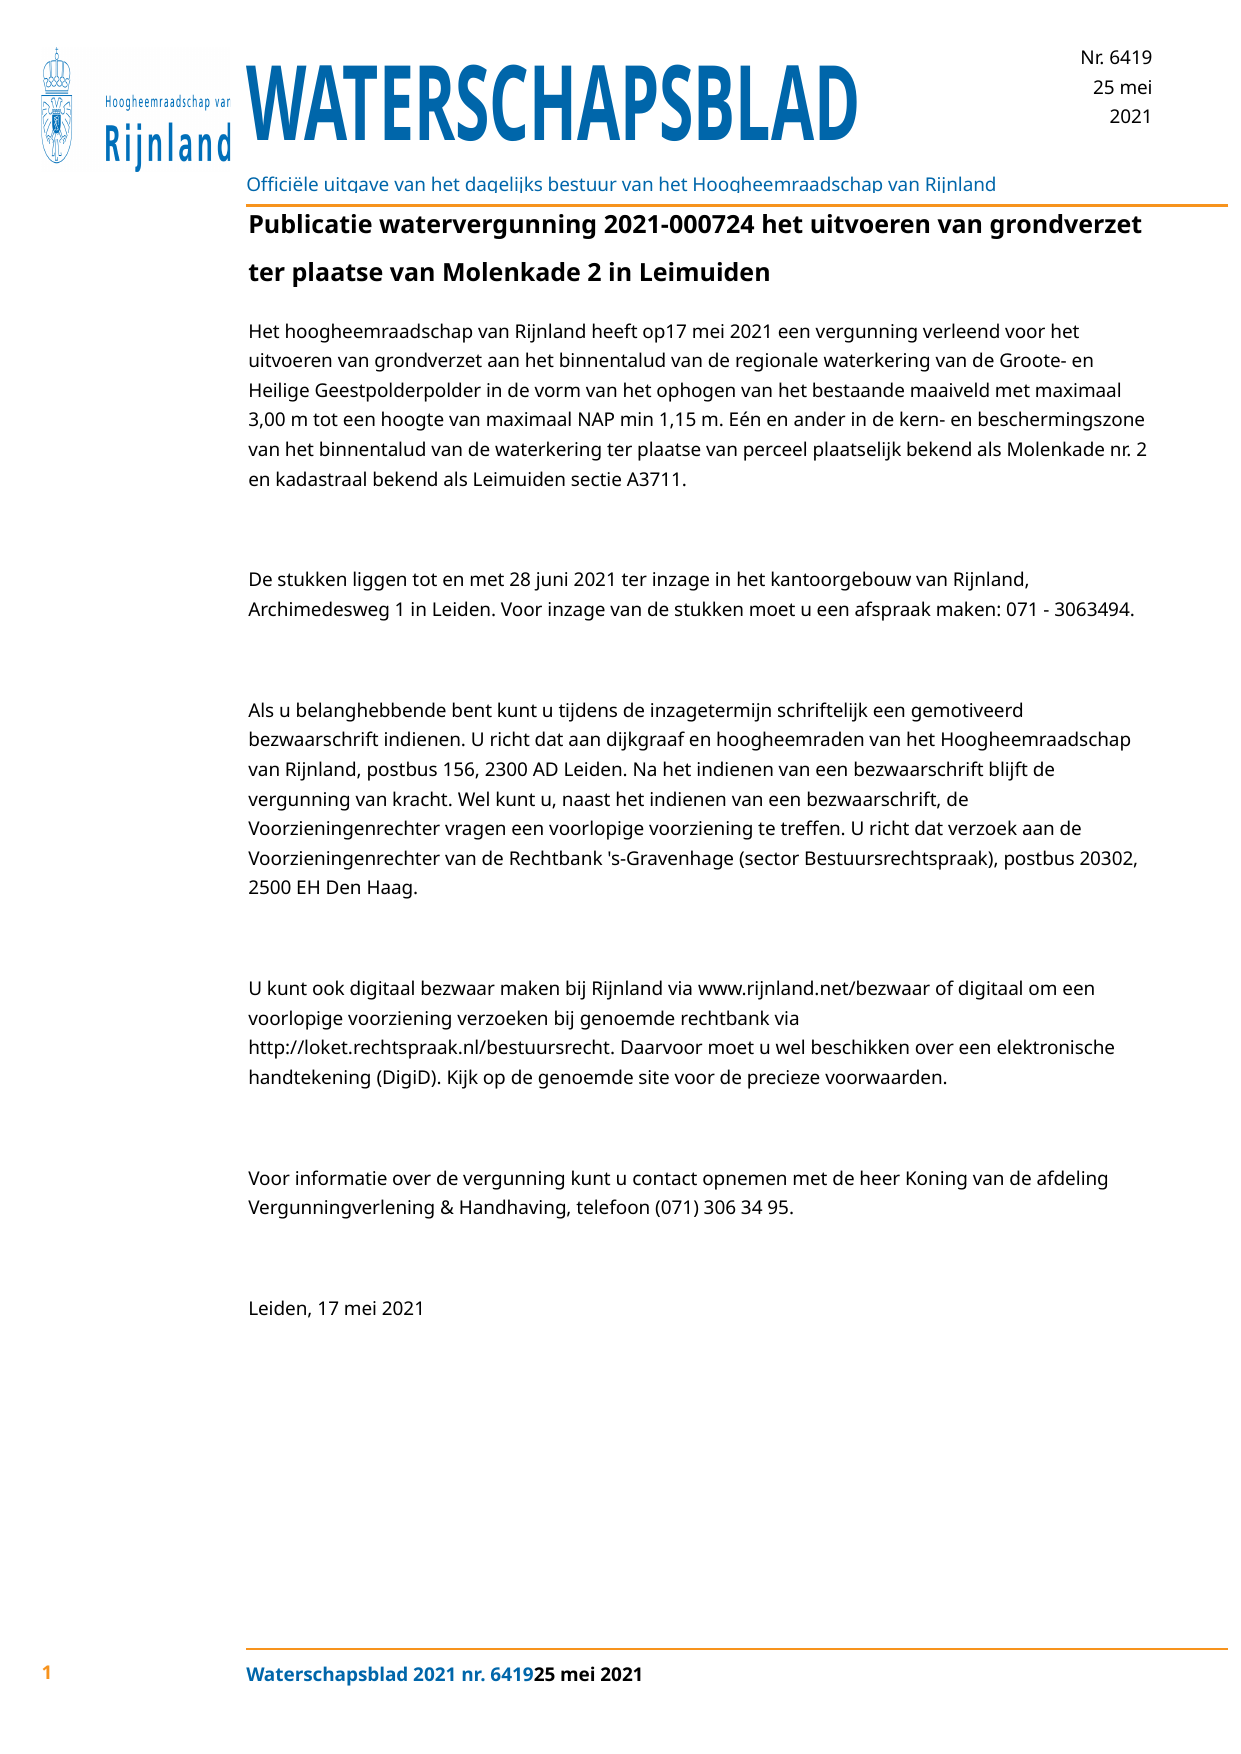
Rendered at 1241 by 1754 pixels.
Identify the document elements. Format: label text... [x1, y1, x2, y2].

text De stukken liggen tot en met 28 juni 2021 ter inzage in het kantoorgebouw van Rijnland, Archimedesweg 1 in Leiden. Voor inzage van de stukken moet u een afspraak maken: 071 - 3063494. [248, 567, 1152, 622]
text U kunt ook digitaal bezwaar maken bij Rijnland via www.rijnland.net/bezwaar of digitaal om een voorlopige voorziening verzoeken bij genoemde rechtbank via http://loket.rechtspraak.nl/bestuursrecht. Daarvoor moet u wel beschikken over een elektronische handtekening (DigiD). Kijk op de genoemde site voor de precieze voorwaarden. [248, 975, 1152, 1090]
picture [41, 47, 231, 172]
text Publicatie watervergunning 2021-000724 het uitvoeren van grondverzet ter plaatse van Molenkade 2 in Leimuiden [248, 207, 1152, 288]
text Voor informatie over de vergunning kunt u contact opnemen met de heer Koning van de afdeling Vergunningverlening & Handhaving, telefoon (071) 306 34 95. [248, 1165, 1152, 1220]
text Leiden, 17 mei 2021 [248, 1295, 1152, 1321]
text Het hoogheemraadschap van Rijnland heeft op17 mei 2021 een vergunning verleend voor het uitvoeren van grondverzet aan het binnentalud van de regionale waterkering van de Groote- en Heilige Geestpolderpolder in de vorm van het ophogen van het bestaande maaiveld met maximaal 3,00 m tot een hoogte van maximaal NAP min 1,15 m. Eén en ander in de kern- en beschermingszone van het binnentalud van de waterkering ter plaatse van perceel plaatselijk bekend als Molenkade nr. 2 en kadastraal bekend als Leimuiden sectie A3711. [248, 318, 1152, 492]
text Als u belanghebbende bent kunt u tijdens de inzagetermijn schriftelijk een gemotiveerd bezwaarschrift indienen. U richt dat aan dijkgraaf en hoogheemraden van het Hoogheemraadschap van Rijnland, postbus 156, 2300 AD Leiden. Na het indienen van een bezwaarschrift blijft de vergunning van kracht. Wel kunt u, naast het indienen van een bezwaarschrift, de Voorzieningenrechter vragen een voorlopige voorziening te treffen. U richt dat verzoek aan de Voorzieningenrechter van de Rechtbank 's-Gravenhage (sector Bestuursrechtspraak), postbus 20302, 2500 EH Den Haag. [248, 697, 1152, 900]
